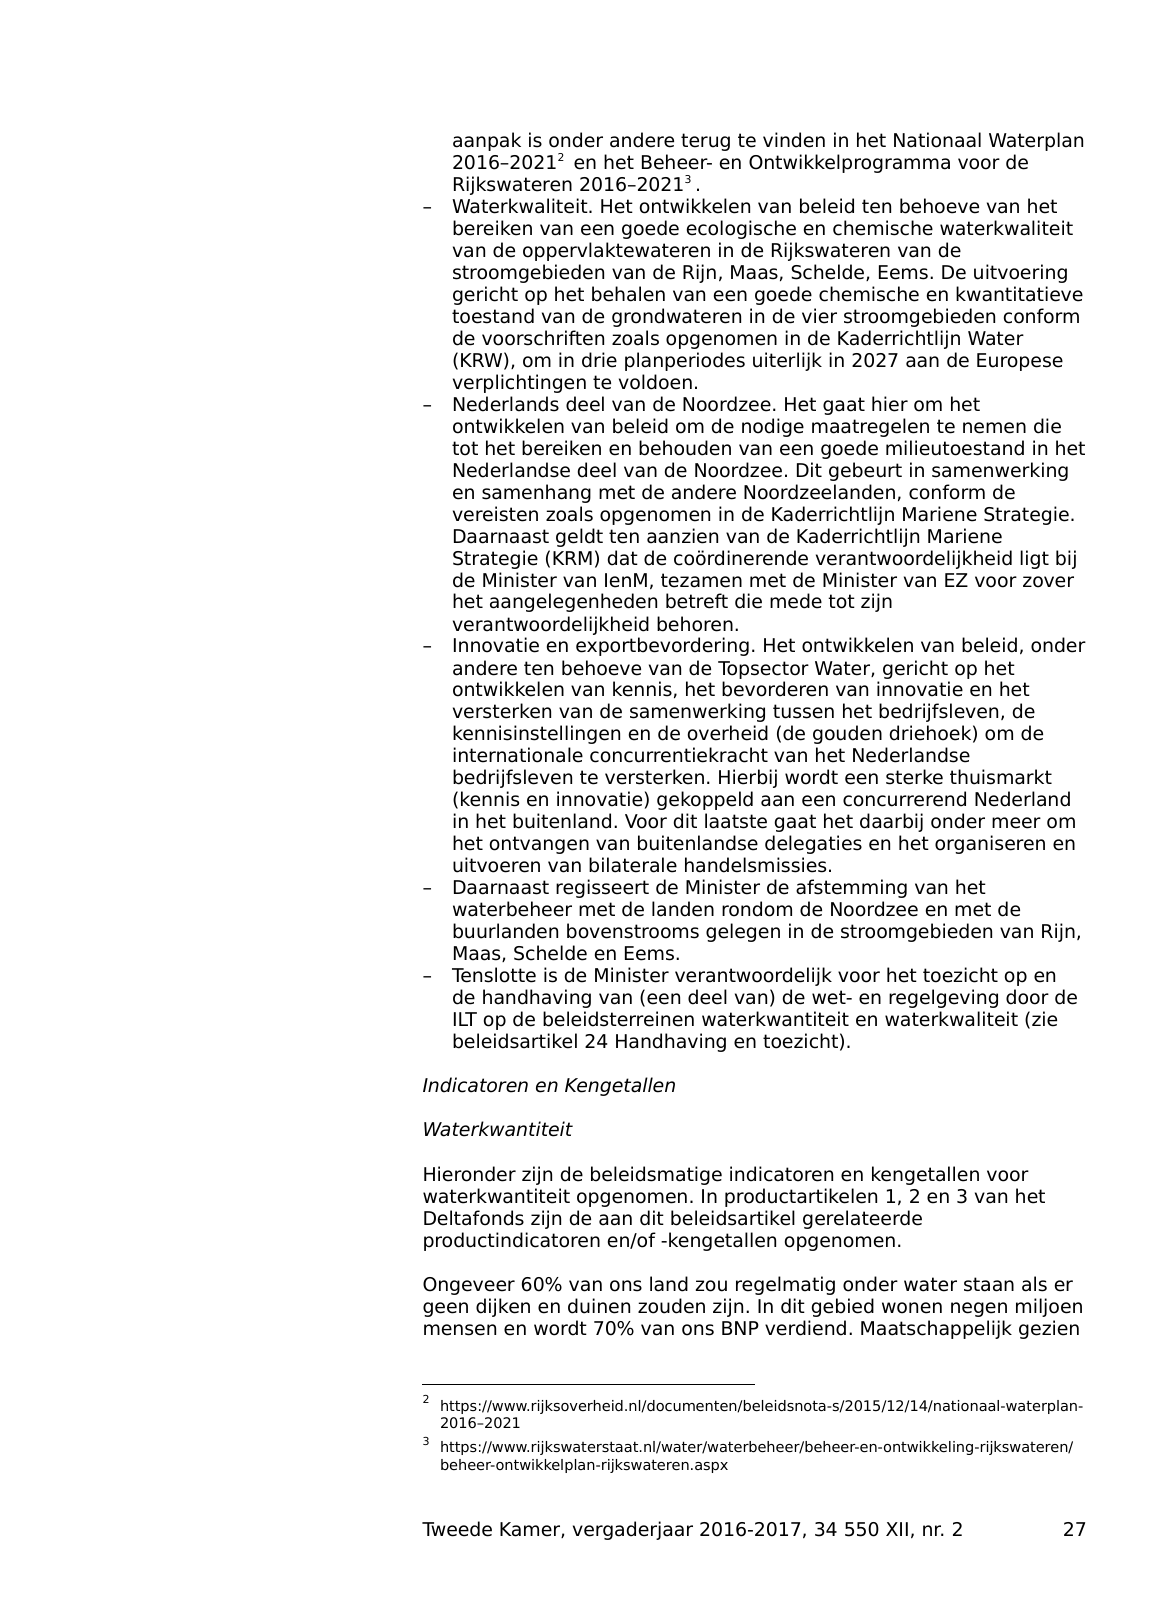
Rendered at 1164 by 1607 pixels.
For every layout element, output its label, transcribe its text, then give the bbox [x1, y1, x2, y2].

text aanpak is onder andere terug te vinden in het Nationaal Waterplan 2016–2021 en het Beheer- en Ontwikkelprogramma voor de Rijkswateren 2016–2021. [422, 130, 1087, 196]
text – Nederlands deel van de Noordzee. Het gaat hier om het ontwikkelen van beleid om de nodige maatregelen te nemen die tot het bereiken en behouden van een goede milieutoestand in het Nederlandse deel van de Noordzee. Dit gebeurt in samenwerking en samenhang met de andere Noordzeelanden, conform de vereisten zoals opgenomen in de Kaderrichtlijn Mariene Strategie. Daarnaast geldt ten aanzien van de Kaderrichtlijn Mariene Strategie (KRM) dat de coördinerende verantwoordelijkheid ligt bij de Minister van IenM, tezamen met de Minister van EZ voor zover het aangelegenheden betreft die mede tot zijn verantwoordelijkheid behoren. [422, 394, 1087, 635]
text https://www.rijksoverheid.nl/documenten/beleidsnota-s/2015/12/14/nationaal-waterplan-2016–2021 [422, 1393, 1087, 1432]
text – Innovatie en exportbevordering. Het ontwikkelen van beleid, onder andere ten behoeve van de Topsector Water, gericht op het ontwikkelen van kennis, het bevorderen van innovatie en het versterken van de samenwerking tussen het bedrijfsleven, de kennisinstellingen en de overheid (de gouden driehoek) om de internationale concurrentiekracht van het Nederlandse bedrijfsleven te versterken. Hierbij wordt een sterke thuismarkt (kennis en innovatie) gekoppeld aan een concurrerend Nederland in het buitenland. Voor dit laatste gaat het daarbij onder meer om het ontvangen van buitenlandse delegaties en het organiseren en uitvoeren van bilaterale handelsmissies. [422, 635, 1087, 877]
text https://www.rijkswaterstaat.nl/water/waterbeheer/beheer-en-ontwikkeling-rijkswateren/beheer-ontwikkelplan-rijkswateren.aspx [422, 1435, 1087, 1474]
subtitle Indicatoren en Kengetallen [422, 1075, 1087, 1097]
text Hieronder zijn de beleidsmatige indicatoren en kengetallen voor waterkwantiteit opgenomen. In productartikelen 1, 2 en 3 van het Deltafonds zijn de aan dit beleidsartikel gerelateerde productindicatoren en/of -kengetallen opgenomen. [422, 1163, 1087, 1251]
text Ongeveer 60% van ons land zou regelmatig onder water staan als er geen dijken en duinen zouden zijn. In dit gebied wonen negen miljoen mensen en wordt 70% van ons BNP verdiend. Maatschappelijk gezien [422, 1274, 1087, 1339]
subtitle Waterkwantiteit [422, 1119, 1087, 1141]
text – Tenslotte is de Minister verantwoordelijk voor het toezicht op en de handhaving van (een deel van) de wet- en regelgeving door de ILT op de beleidsterreinen waterkwantiteit en waterkwaliteit (zie beleidsartikel 24 Handhaving en toezicht). [422, 965, 1087, 1053]
text – Daarnaast regisseert de Minister de afstemming van het waterbeheer met de landen rondom de Noordzee en met de buurlanden bovenstrooms gelegen in de stroomgebieden van Rijn, Maas, Schelde en Eems. [422, 877, 1087, 965]
text – Waterkwaliteit. Het ontwikkelen van beleid ten behoeve van het bereiken van een goede ecologische en chemische waterkwaliteit van de oppervlaktewateren in de Rijkswateren van de stroomgebieden van de Rijn, Maas, Schelde, Eems. De uitvoering gericht op het behalen van een goede chemische en kwantitatieve toestand van de grondwateren in de vier stroomgebieden conform de voorschriften zoals opgenomen in de Kaderrichtlijn Water (KRW), om in drie planperiodes uiterlijk in 2027 aan de Europese verplichtingen te voldoen. [422, 196, 1087, 394]
